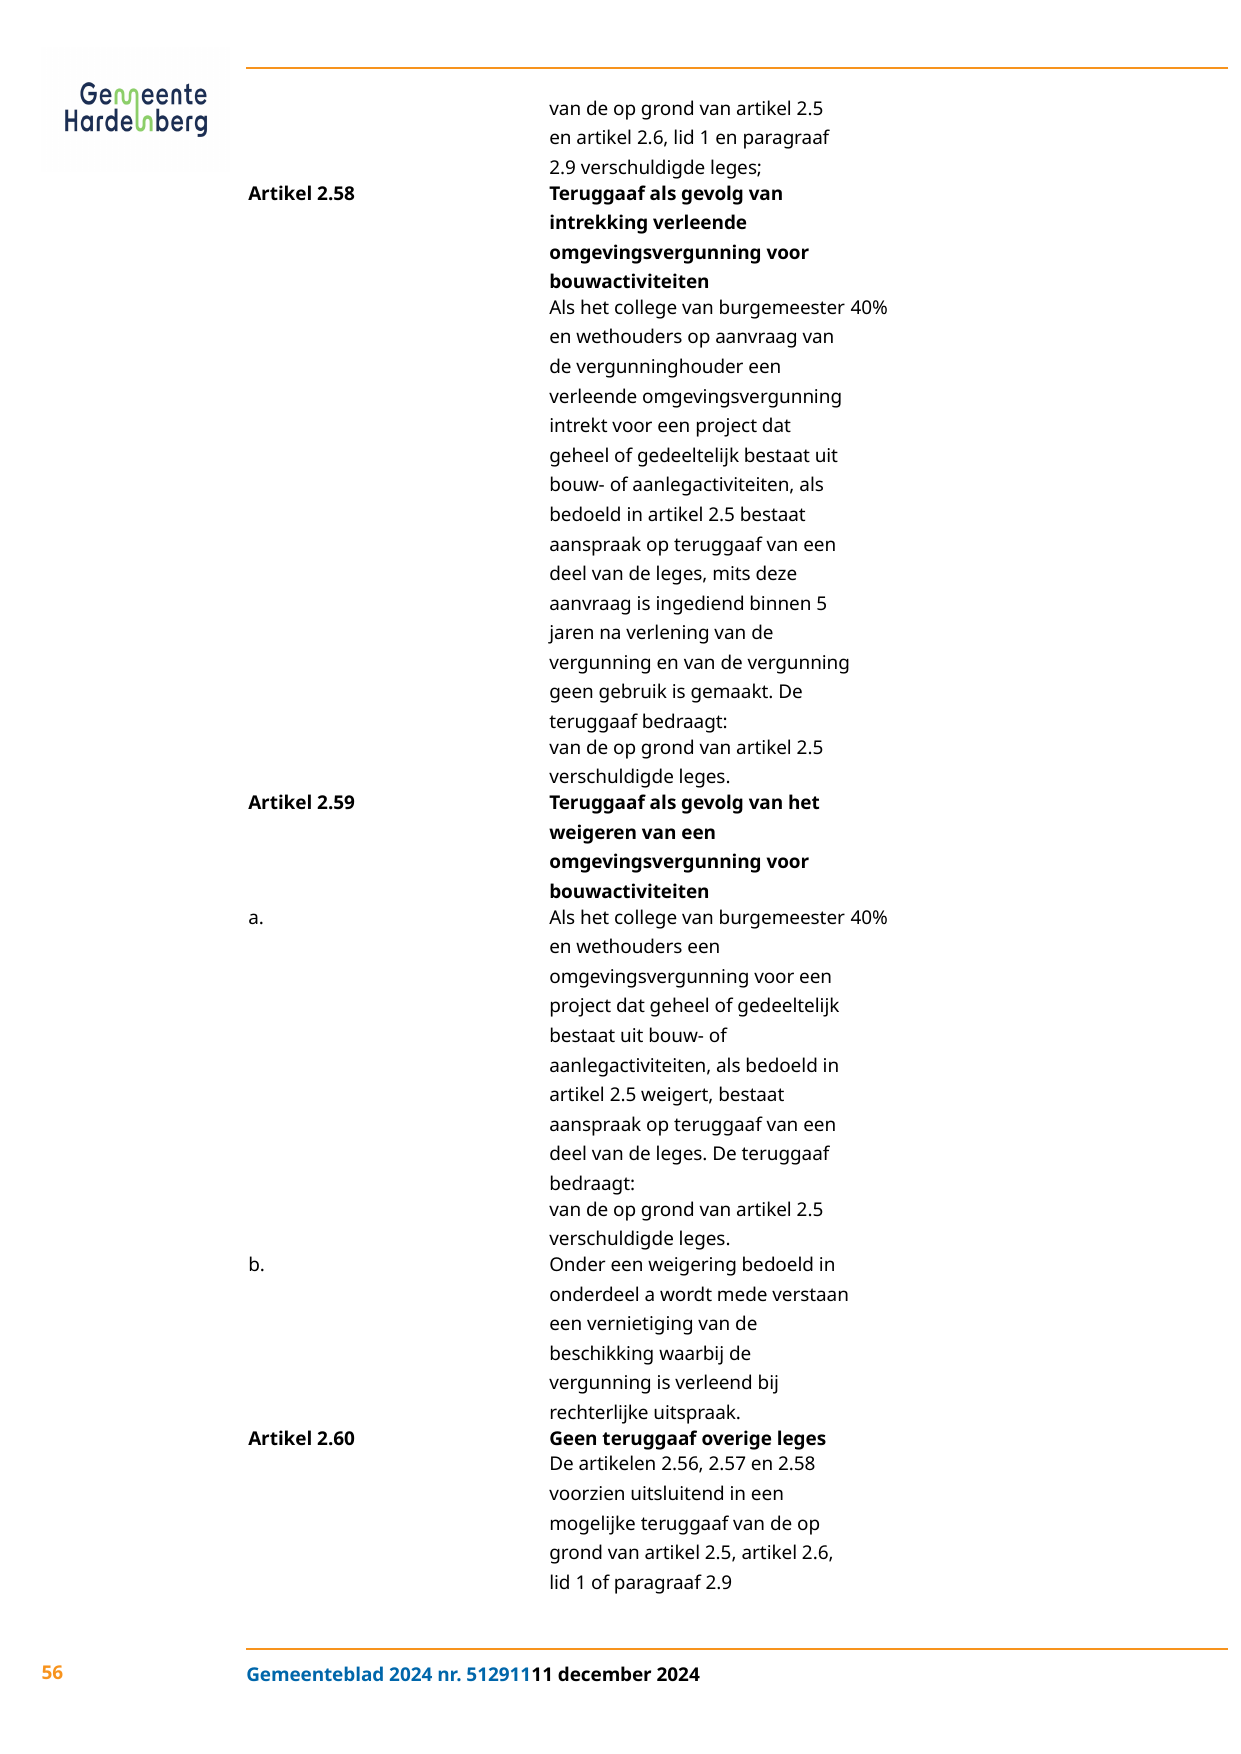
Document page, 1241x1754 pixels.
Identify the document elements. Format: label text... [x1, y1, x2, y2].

table_cell [850, 1251, 1152, 1425]
table_cell [248, 1451, 549, 1594]
table_cell 40% [850, 294, 1152, 734]
table_cell van de op grond van artikel 2.5 verschuldigde leges. [549, 734, 850, 789]
table_cell Teruggaaf als gevolg van intrekking verleende omgevingsvergunning voor bouwactiviteiten [549, 180, 850, 294]
table_cell Als het college van burgemeester en wethouders een omgevingsvergunning voor een project dat geheel of gedeeltelijk bestaat uit bouw- of aanlegactiviteiten, als bedoeld in artikel 2.5 weigert, bestaat aanspraak op teruggaaf van een deel van de leges. De teruggaaf bedraagt: [549, 904, 850, 1196]
table_cell Geen teruggaaf overige leges [549, 1425, 850, 1451]
table_cell [248, 294, 549, 734]
table_cell b. [248, 1251, 549, 1425]
table_cell a. [248, 904, 549, 1196]
table_cell [850, 180, 1152, 294]
table_cell Teruggaaf als gevolg van het weigeren van een omgevingsvergunning voor bouwactiviteiten [549, 789, 850, 904]
table_cell [248, 95, 549, 180]
table_cell Onder een weigering bedoeld in onderdeel a wordt mede verstaan een vernietiging van de beschikking waarbij de vergunning is verleend bij rechterlijke uitspraak. [549, 1251, 850, 1425]
table_cell [850, 1425, 1152, 1451]
table_cell [248, 734, 549, 789]
table_cell van de op grond van artikel 2.5 en artikel 2.6, lid 1 en paragraaf 2.9 verschuldigde leges; [549, 95, 850, 180]
table_cell [850, 1451, 1152, 1594]
table_cell Artikel 2.59 [248, 789, 549, 904]
table_cell Artikel 2.58 [248, 180, 549, 294]
table_cell [850, 1196, 1152, 1251]
table_cell [248, 1196, 549, 1251]
table_cell [850, 789, 1152, 904]
picture [41, 47, 231, 172]
table_cell [850, 95, 1152, 180]
table_cell van de op grond van artikel 2.5 verschuldigde leges. [549, 1196, 850, 1251]
table_cell Artikel 2.60 [248, 1425, 549, 1451]
table_cell De artikelen 2.56, 2.57 en 2.58 voorzien uitsluitend in een mogelijke teruggaaf van de op grond van artikel 2.5, artikel 2.6, lid 1 of paragraaf 2.9 [549, 1451, 850, 1594]
table_cell [850, 734, 1152, 789]
table_cell 40% [850, 904, 1152, 1196]
table_cell Als het college van burgemeester en wethouders op aanvraag van de vergunninghouder een verleende omgevingsvergunning intrekt voor een project dat geheel of gedeeltelijk bestaat uit bouw- of aanlegactiviteiten, als bedoeld in artikel 2.5 bestaat aanspraak op teruggaaf van een deel van de leges, mits deze aanvraag is ingediend binnen 5 jaren na verlening van de vergunning en van de vergunning geen gebruik is gemaakt. De teruggaaf bedraagt: [549, 294, 850, 734]
